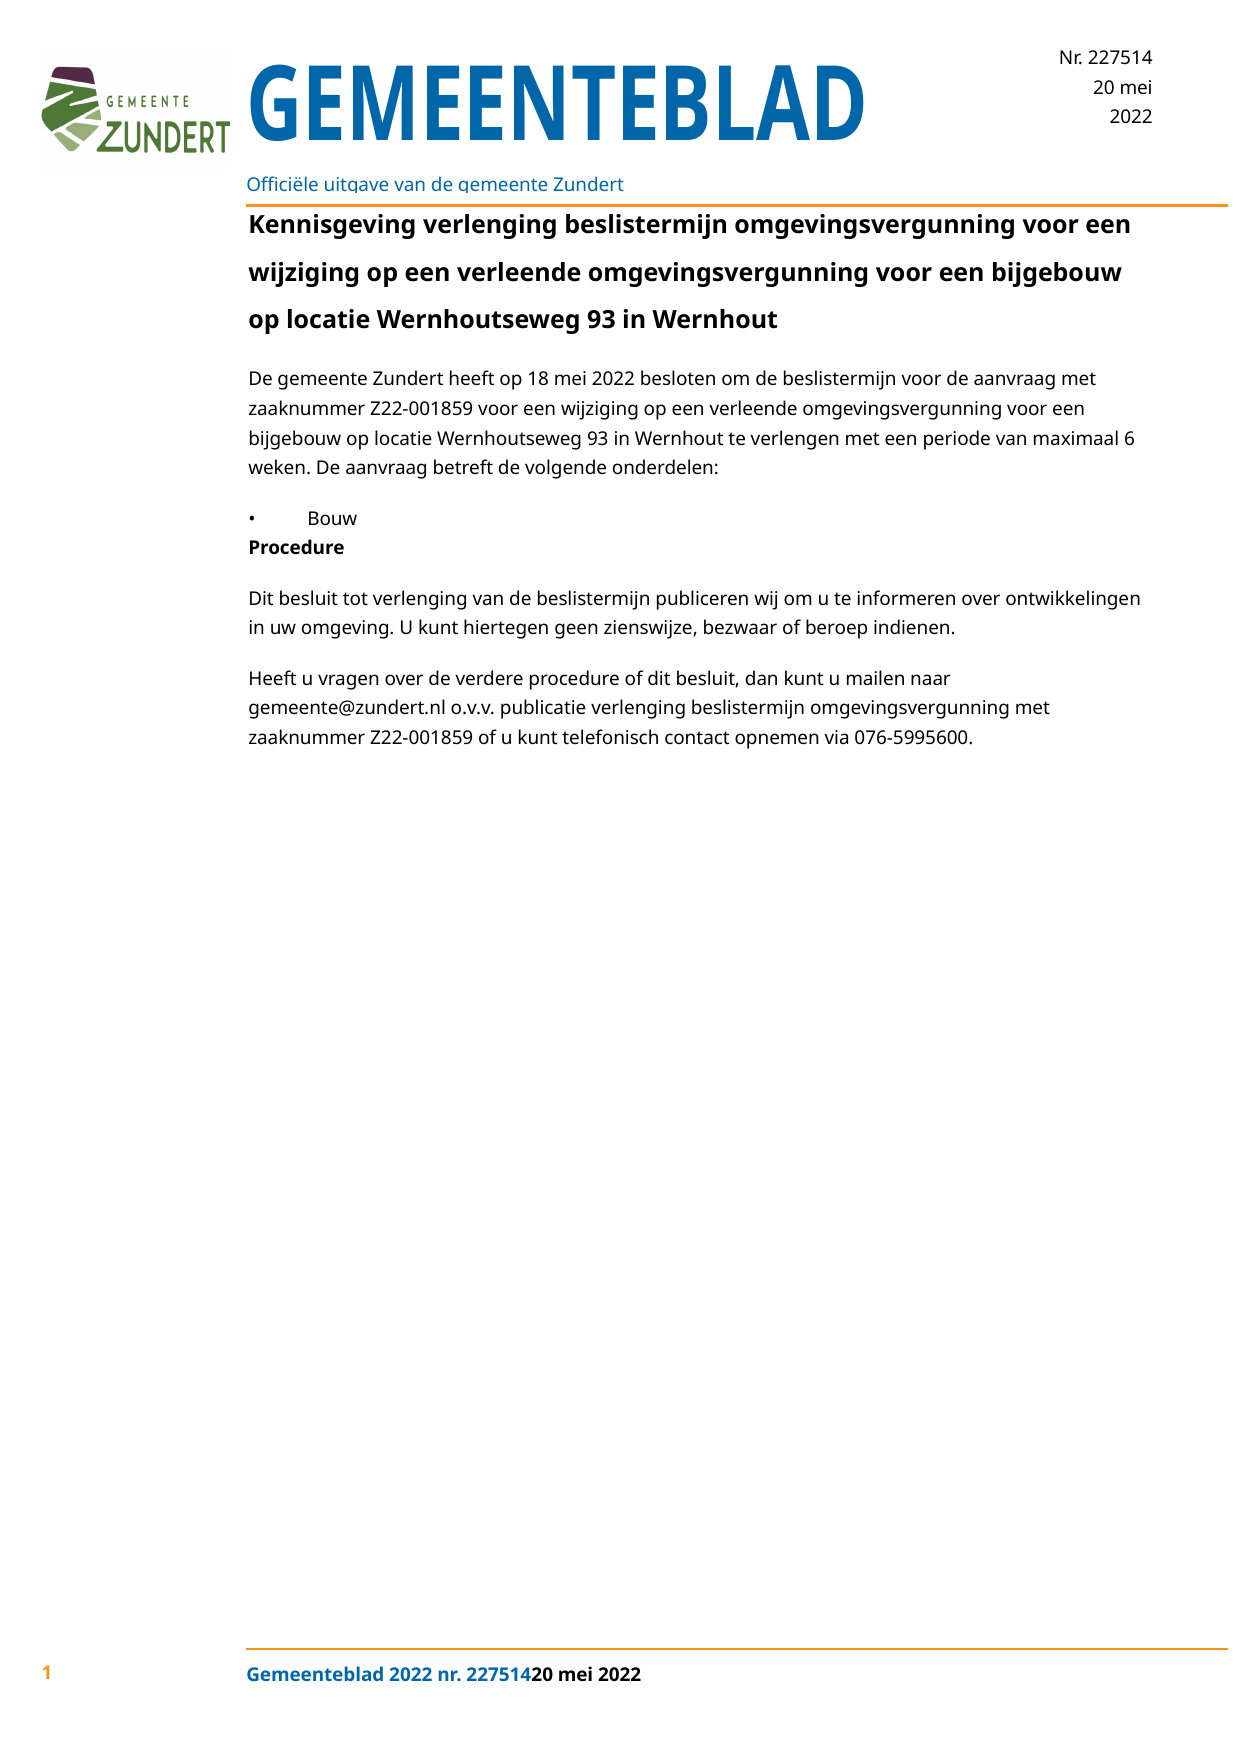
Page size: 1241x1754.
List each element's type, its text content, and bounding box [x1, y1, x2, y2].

text Kennisgeving verlenging beslistermijn omgevingsvergunning voor een wijziging op een verleende omgevingsvergunning voor een bijgebouw op locatie Wernhoutseweg 93 in Wernhout [248, 207, 1152, 336]
picture [41, 47, 231, 172]
text Heeft u vragen over de verdere procedure of dit besluit, dan kunt u mailen naar gemeente@zundert.nl o.v.v. publicatie verlenging beslistermijn omgevingsvergunning met zaaknummer Z22-001859 of u kunt telefonisch contact opnemen via 076-5995600. [248, 665, 1152, 749]
text De gemeente Zundert heeft op 18 mei 2022 besloten om de beslistermijn voor de aanvraag met zaaknummer Z22-001859 voor een wijziging op een verleende omgevingsvergunning voor een bijgebouw op locatie Wernhoutseweg 93 in Wernhout te verlengen met een periode van maximaal 6 weken. De aanvraag betreft de volgende onderdelen: [248, 366, 1152, 480]
text Procedure [248, 534, 1152, 560]
list Bouw [248, 505, 1152, 530]
text Dit besluit tot verlenging van de beslistermijn publiceren wij om u te informeren over ontwikkelingen in uw omgeving. U kunt hiertegen geen zienswijze, bezwaar of beroep indienen. [248, 585, 1152, 640]
